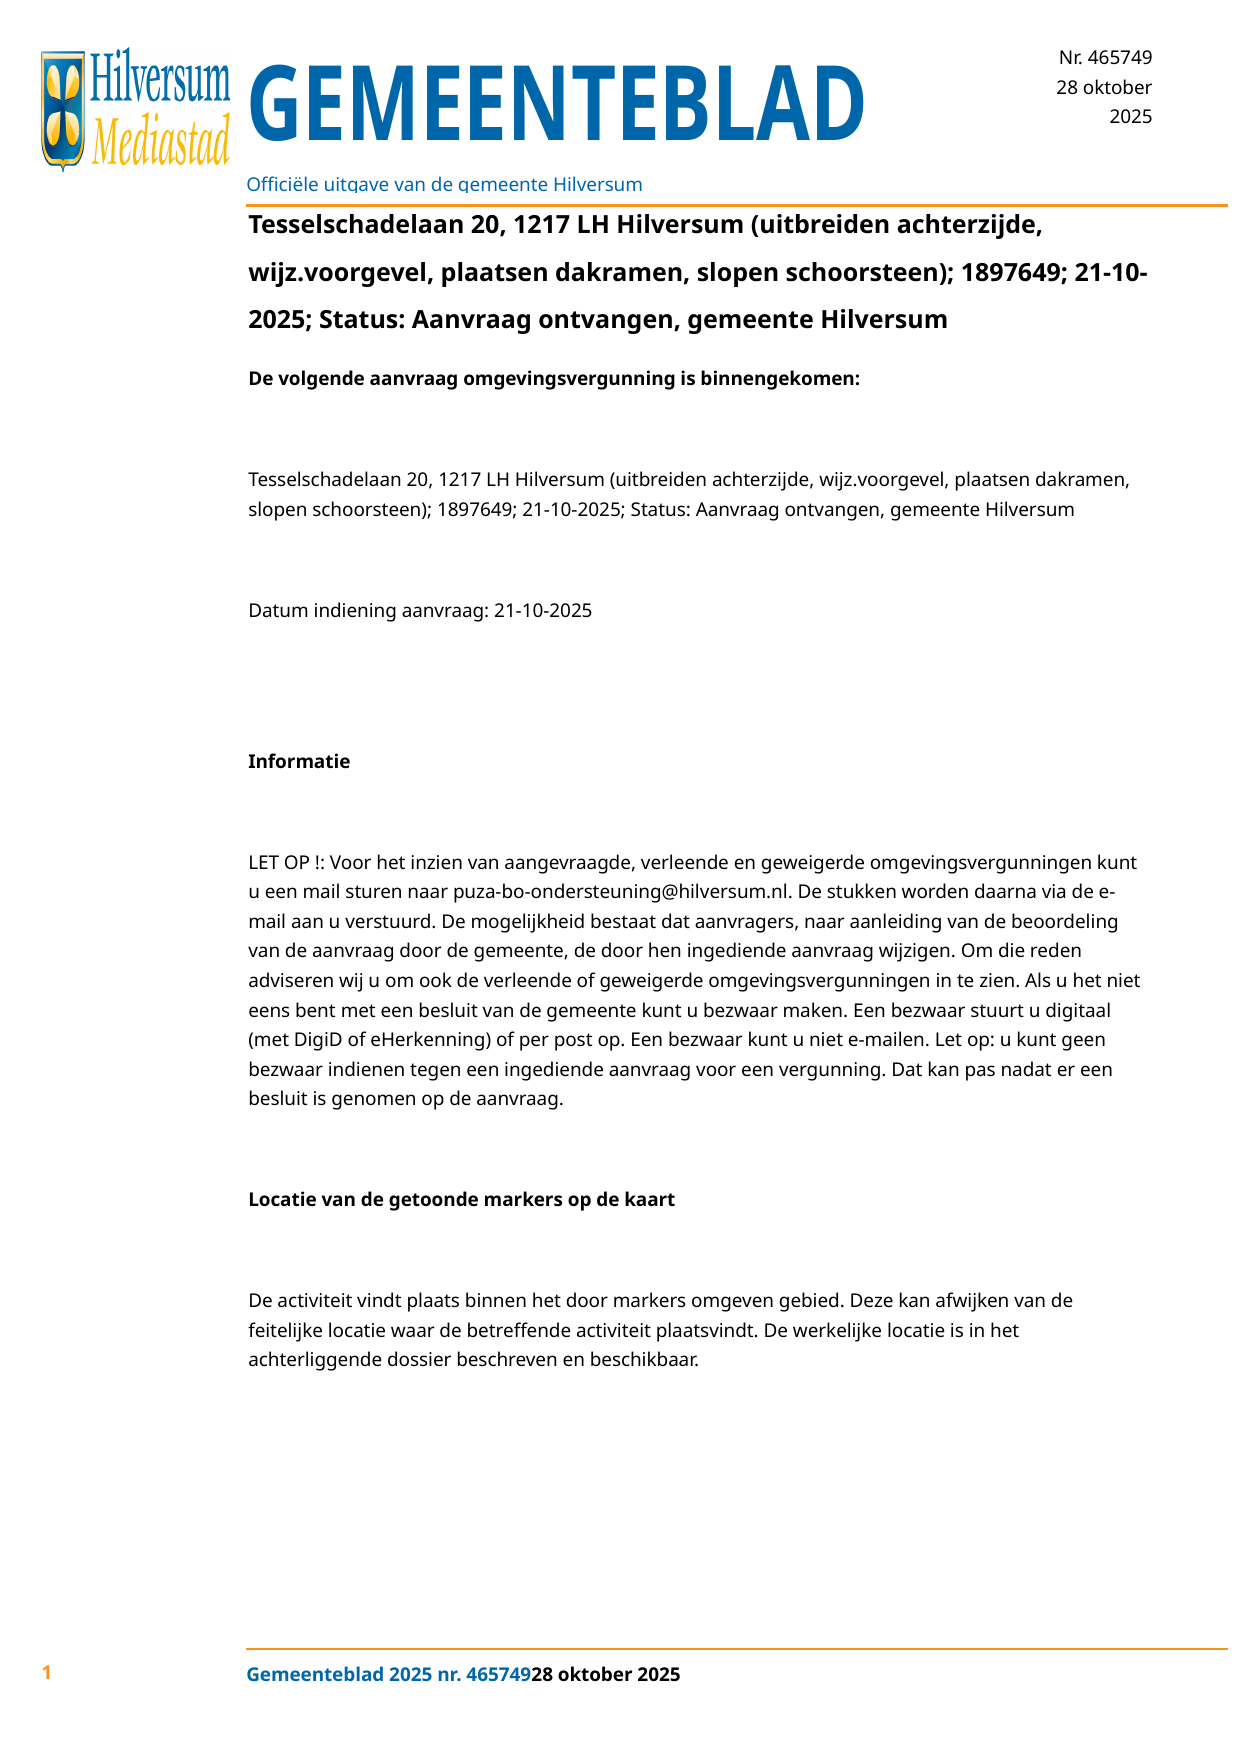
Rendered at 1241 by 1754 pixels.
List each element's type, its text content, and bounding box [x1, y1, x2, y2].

text De activiteit vindt plaats binnen het door markers omgeven gebied. Deze kan afwijken van de feitelijke locatie waar de betreffende activiteit plaatsvindt. De werkelijke locatie is in het achterliggende dossier beschreven en beschikbaar. [248, 1287, 1152, 1372]
text LET OP !: Voor het inzien van aangevraagde, verleende en geweigerde omgevingsvergunningen kunt u een mail sturen naar puza-bo-ondersteuning@hilversum.nl. De stukken worden daarna via de e-mail aan u verstuurd. De mogelijkheid bestaat dat aanvragers, naar aanleiding van de beoordeling van de aanvraag door de gemeente, de door hen ingediende aanvraag wijzigen. Om die reden adviseren wij u om ook de verleende of geweigerde omgevingsvergunningen in te zien. Als u het niet eens bent met een besluit van de gemeente kunt u bezwaar maken. Een bezwaar stuurt u digitaal (met DigiD of eHerkenning) of per post op. Een bezwaar kunt u niet e-mailen. Let op: u kunt geen bezwaar indienen tegen een ingediende aanvraag voor een vergunning. Dat kan pas nadat er een besluit is genomen op de aanvraag. [248, 849, 1152, 1111]
text Tesselschadelaan 20, 1217 LH Hilversum (uitbreiden achterzijde, wijz.voorgevel, plaatsen dakramen, slopen schoorsteen); 1897649; 21-10-2025; Status: Aanvraag ontvangen, gemeente Hilversum [248, 207, 1152, 336]
text Informatie [248, 748, 1152, 774]
text Datum indiening aanvraag: 21-10-2025 [248, 597, 1152, 622]
text Tesselschadelaan 20, 1217 LH Hilversum (uitbreiden achterzijde, wijz.voorgevel, plaatsen dakramen, slopen schoorsteen); 1897649; 21-10-2025; Status: Aanvraag ontvangen, gemeente Hilversum [248, 466, 1152, 522]
text De volgende aanvraag omgevingsvergunning is binnengekomen: [248, 366, 1152, 391]
text Locatie van de getoonde markers op de kaart [248, 1186, 1152, 1212]
picture [41, 47, 231, 172]
